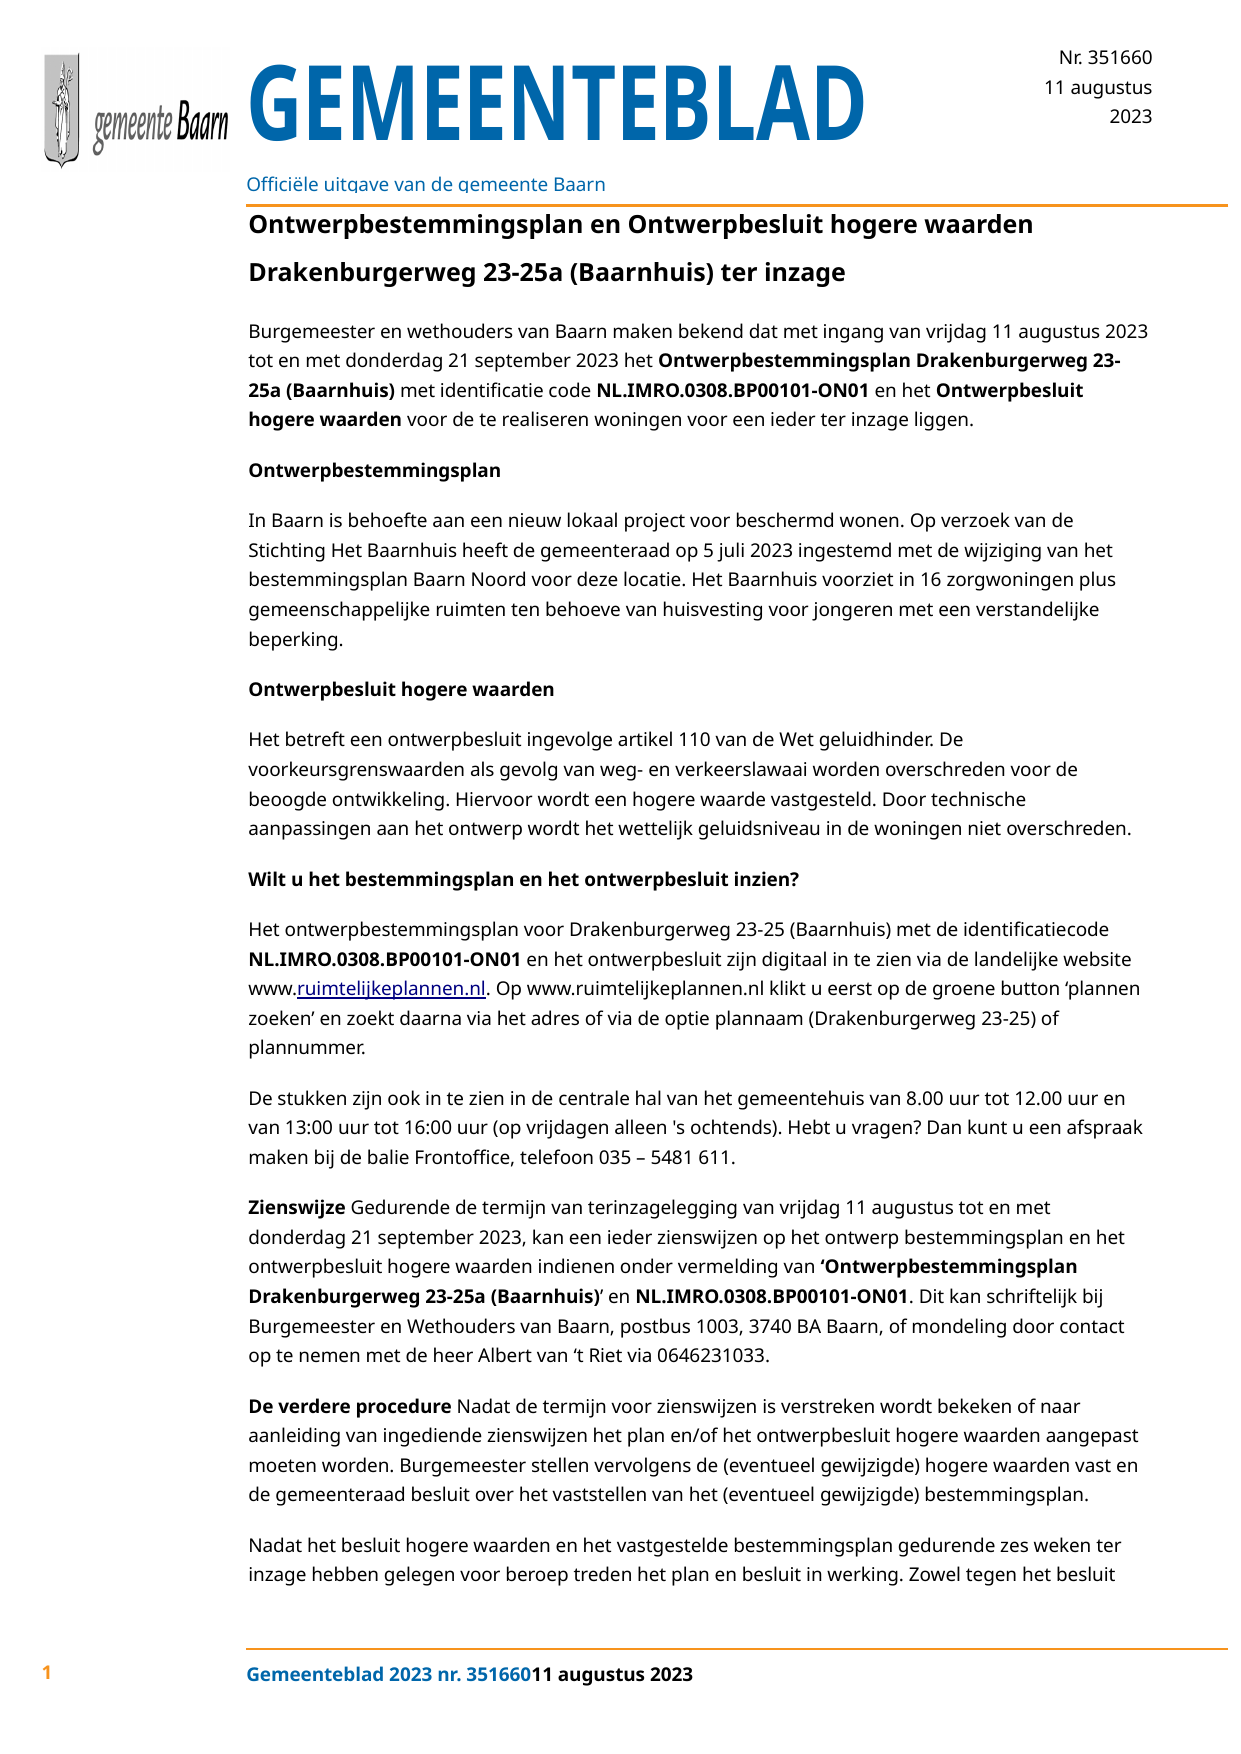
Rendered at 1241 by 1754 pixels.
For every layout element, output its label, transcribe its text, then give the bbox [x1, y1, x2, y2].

text Het ontwerpbestemmingsplan voor Drakenburgerweg 23-25 (Baarnhuis) met de identificatiecode NL.IMRO.0308.BP00101-ON01 en het ontwerpbesluit zijn digitaal in te zien via de landelijke website www.ruimtelijkeplannen.nl. Op www.ruimtelijkeplannen.nl klikt u eerst op de groene button ‘plannen zoeken’ en zoekt daarna via het adres of via de optie plannaam (Drakenburgerweg 23-25) of plannummer. [248, 916, 1152, 1060]
text Het betreft een ontwerpbesluit ingevolge artikel 110 van de Wet geluidhinder. De voorkeursgrenswaarden als gevolg van weg- en verkeerslawaai worden overschreden voor de beoogde ontwikkeling. Hiervoor wordt een hogere waarde vastgesteld. Door technische aanpassingen aan het ontwerp wordt het wettelijk geluidsniveau in de woningen niet overschreden. [248, 727, 1152, 841]
text Ontwerpbestemmingsplan [248, 457, 1152, 483]
picture [41, 47, 231, 172]
text Ontwerpbesluit hogere waarden [248, 676, 1152, 702]
text Nadat het besluit hogere waarden en het vastgestelde bestemmingsplan gedurende zes weken ter inzage hebben gelegen voor beroep treden het plan en besluit in werking. Zowel tegen het besluit [248, 1532, 1152, 1587]
text In Baarn is behoefte aan een nieuw lokaal project voor beschermd wonen. Op verzoek van de Stichting Het Baarnhuis heeft de gemeenteraad op 5 juli 2023 ingestemd met de wijziging van het bestemmingsplan Baarn Noord voor deze locatie. Het Baarnhuis voorziet in 16 zorgwoningen plus gemeenschappelijke ruimten ten behoeve van huisvesting voor jongeren met een verstandelijke beperking. [248, 507, 1152, 652]
text Zienswijze Gedurende de termijn van terinzagelegging van vrijdag 11 augustus tot en met donderdag 21 september 2023, kan een ieder zienswijzen op het ontwerp bestemmingsplan en het ontwerpbesluit hogere waarden indienen onder vermelding van ‘Ontwerpbestemmingsplan Drakenburgerweg 23-25a (Baarnhuis)’ en NL.IMRO.0308.BP00101-ON01. Dit kan schriftelijk bij Burgemeester en Wethouders van Baarn, postbus 1003, 3740 BA Baarn, of mondeling door contact op te nemen met de heer Albert van ‘t Riet via 0646231033. [248, 1194, 1152, 1368]
text De stukken zijn ook in te zien in de centrale hal van het gemeentehuis van 8.00 uur tot 12.00 uur en van 13:00 uur tot 16:00 uur (op vrijdagen alleen 's ochtends). Hebt u vragen? Dan kunt u een afspraak maken bij de balie Frontoffice, telefoon 035 – 5481 611. [248, 1085, 1152, 1170]
text De verdere procedure Nadat de termijn voor zienswijzen is verstreken wordt bekeken of naar aanleiding van ingediende zienswijzen het plan en/of het ontwerpbesluit hogere waarden aangepast moeten worden. Burgemeester stellen vervolgens de (eventueel gewijzigde) hogere waarden vast en de gemeenteraad besluit over het vaststellen van het (eventueel gewijzigde) bestemmingsplan. [248, 1393, 1152, 1507]
text Wilt u het bestemmingsplan en het ontwerpbesluit inzien? [248, 866, 1152, 892]
text Ontwerpbestemmingsplan en Ontwerpbesluit hogere waarden Drakenburgerweg 23-25a (Baarnhuis) ter inzage [248, 207, 1152, 288]
text Burgemeester en wethouders van Baarn maken bekend dat met ingang van vrijdag 11 augustus 2023 tot en met donderdag 21 september 2023 het Ontwerpbestemmingsplan Drakenburgerweg 23-25a (Baarnhuis) met identificatie code NL.IMRO.0308.BP00101-ON01 en het Ontwerpbesluit hogere waarden voor de te realiseren woningen voor een ieder ter inzage liggen. [248, 318, 1152, 432]
